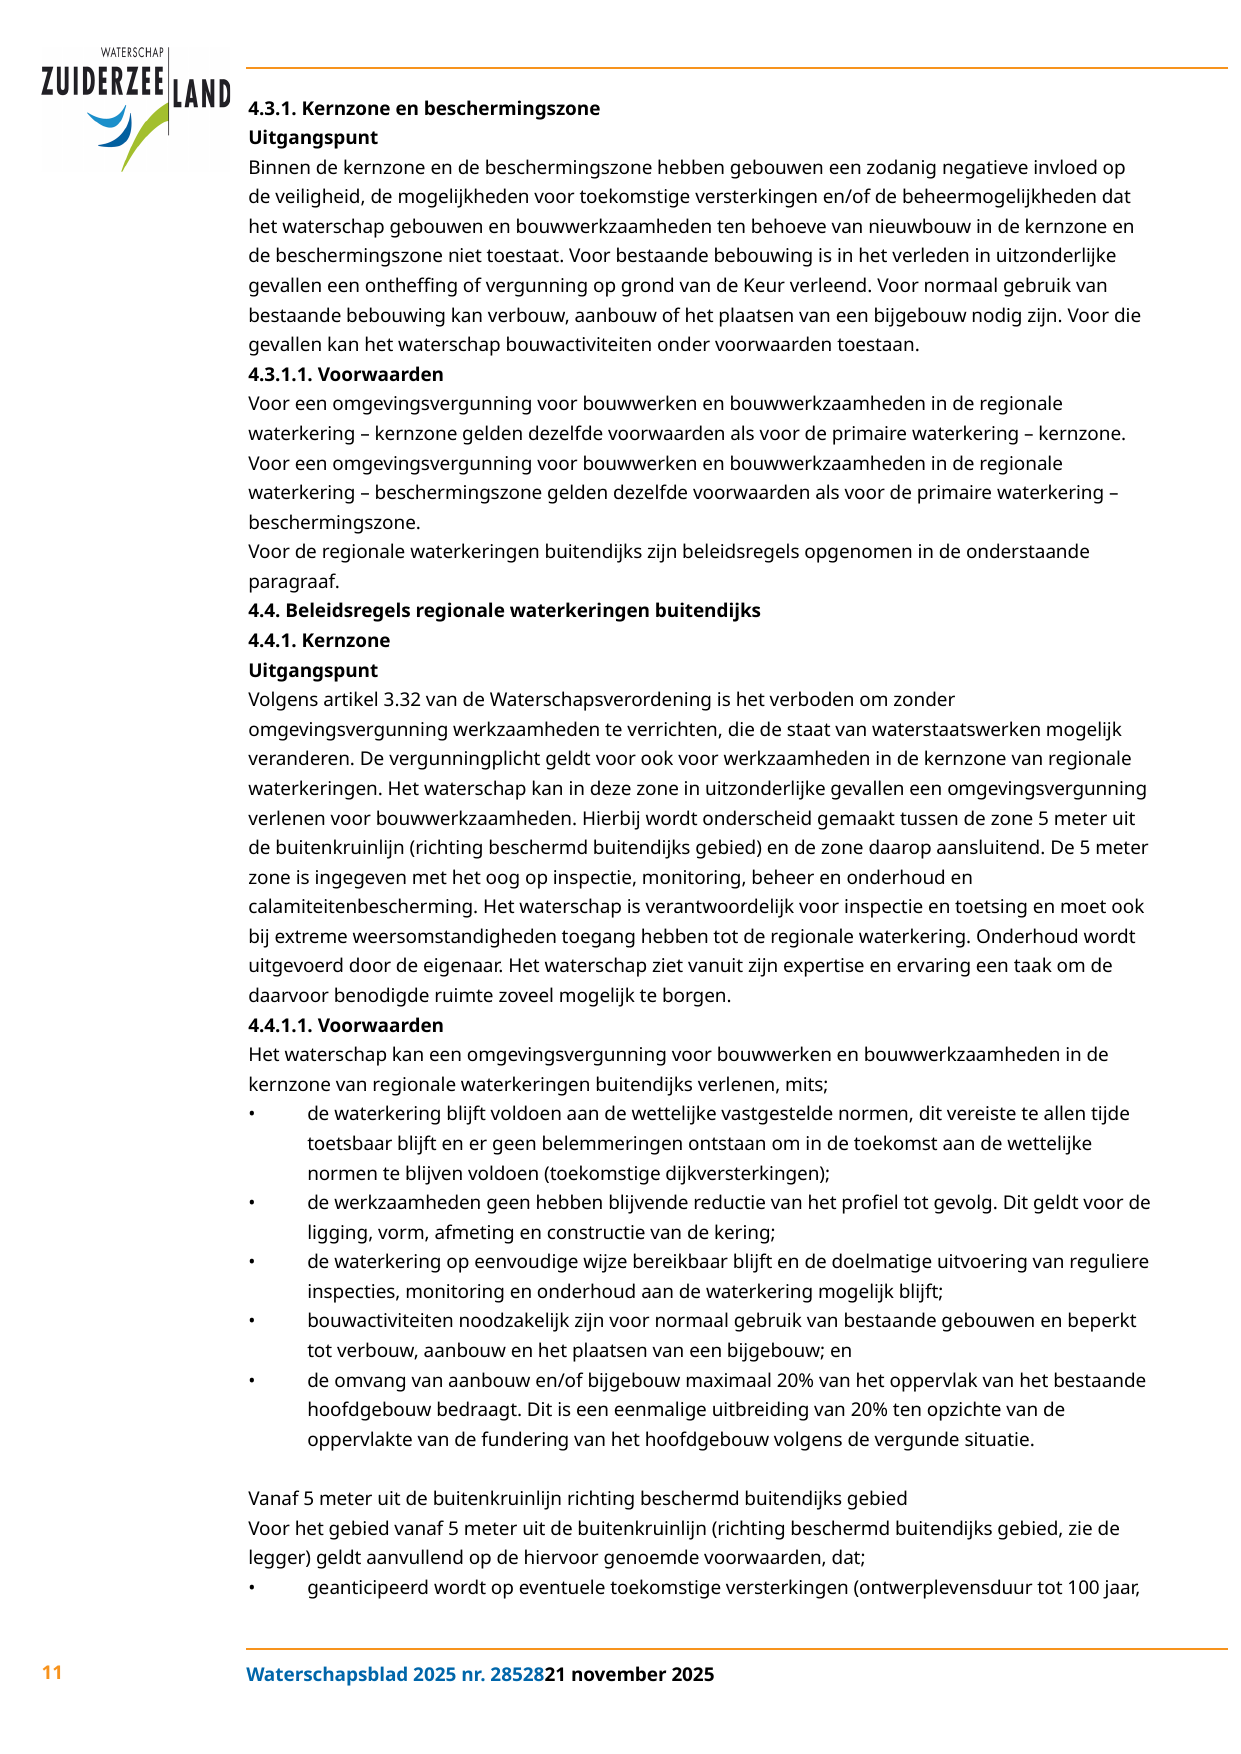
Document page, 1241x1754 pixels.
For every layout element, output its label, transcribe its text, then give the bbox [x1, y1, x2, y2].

text Uitgangspunt [248, 657, 1152, 683]
picture [41, 47, 231, 172]
list de waterkering op eenvoudige wijze bereikbaar blijft en de doelmatige uitvoering van reguliere inspecties, monitoring en onderhoud aan de waterkering mogelijk blijft; [248, 1248, 1152, 1304]
text 4.4.1.1. Voorwaarden [248, 1012, 1152, 1038]
list geanticipeerd wordt op eventuele toekomstige versterkingen (ontwerplevensduur tot 100 jaar, [248, 1574, 1152, 1600]
text Binnen de kernzone en de beschermingszone hebben gebouwen een zodanig negatieve invloed op de veiligheid, de mogelijkheden voor toekomstige versterkingen en/of de beheermogelijkheden dat het waterschap gebouwen en bouwwerkzaamheden ten behoeve van nieuwbouw in de kernzone en de beschermingszone niet toestaat. Voor bestaande bebouwing is in het verleden in uitzonderlijke gevallen een ontheffing of vergunning op grond van de Keur verleend. Voor normaal gebruik van bestaande bebouwing kan verbouw, aanbouw of het plaatsen van een bijgebouw nodig zijn. Voor die gevallen kan het waterschap bouwactiviteiten onder voorwaarden toestaan. [248, 154, 1152, 357]
text 4.3.1. Kernzone en beschermingszone [248, 95, 1152, 121]
text Voor het gebied vanaf 5 meter uit de buitenkruinlijn (richting beschermd buitendijks gebied, zie de legger) geldt aanvullend op de hiervoor genoemde voorwaarden, dat; [248, 1515, 1152, 1570]
text Volgens artikel 3.32 van de Waterschapsverordening is het verboden om zonder omgevingsvergunning werkzaamheden te verrichten, die de staat van waterstaatswerken mogelijk veranderen. De vergunningplicht geldt voor ook voor werkzaamheden in de kernzone van regionale waterkeringen. Het waterschap kan in deze zone in uitzonderlijke gevallen een omgevingsvergunning verlenen voor bouwwerkzaamheden. Hierbij wordt onderscheid gemaakt tussen de zone 5 meter uit de buitenkruinlijn (richting beschermd buitendijks gebied) en de zone daarop aansluitend. De 5 meter zone is ingegeven met het oog op inspectie, monitoring, beheer en onderhoud en calamiteitenbescherming. Het waterschap is verantwoordelijk voor inspectie en toetsing en moet ook bij extreme weersomstandigheden toegang hebben tot de regionale waterkering. Onderhoud wordt uitgevoerd door de eigenaar. Het waterschap ziet vanuit zijn expertise en ervaring een taak om de daarvoor benodigde ruimte zoveel mogelijk te borgen. [248, 686, 1152, 1008]
text Voor een omgevingsvergunning voor bouwwerken en bouwwerkzaamheden in de regionale waterkering – beschermingszone gelden dezelfde voorwaarden als voor de primaire waterkering – beschermingszone. [248, 450, 1152, 535]
list de werkzaamheden geen hebben blijvende reductie van het profiel tot gevolg. Dit geldt voor de ligging, vorm, afmeting en constructie van de kering; [248, 1189, 1152, 1245]
text Voor de regionale waterkeringen buitendijks zijn beleidsregels opgenomen in de onderstaande paragraaf. [248, 538, 1152, 594]
list de omvang van aanbouw en/of bijgebouw maximaal 20% van het oppervlak van het bestaande hoofdgebouw bedraagt. Dit is een eenmalige uitbreiding van 20% ten opzichte van de oppervlakte van de fundering van het hoofdgebouw volgens de vergunde situatie. [248, 1367, 1152, 1452]
text Uitgangspunt [248, 124, 1152, 150]
list bouwactiviteiten noodzakelijk zijn voor normaal gebruik van bestaande gebouwen en beperkt tot verbouw, aanbouw en het plaatsen van een bijgebouw; en [248, 1308, 1152, 1363]
list de waterkering blijft voldoen aan de wettelijke vastgestelde normen, dit vereiste te allen tijde toetsbaar blijft en er geen belemmeringen ontstaan om in de toekomst aan de wettelijke normen te blijven voldoen (toekomstige dijkversterkingen); [248, 1101, 1152, 1186]
text Vanaf 5 meter uit de buitenkruinlijn richting beschermd buitendijks gebied [248, 1485, 1152, 1511]
text 4.4. Beleidsregels regionale waterkeringen buitendijks [248, 598, 1152, 623]
text Het waterschap kan een omgevingsvergunning voor bouwwerken en bouwwerkzaamheden in de kernzone van regionale waterkeringen buitendijks verlenen, mits; [248, 1041, 1152, 1097]
text Voor een omgevingsvergunning voor bouwwerken en bouwwerkzaamheden in de regionale waterkering – kernzone gelden dezelfde voorwaarden als voor de primaire waterkering – kernzone. [248, 391, 1152, 446]
text 4.4.1. Kernzone [248, 627, 1152, 653]
text 4.3.1.1. Voorwaarden [248, 361, 1152, 387]
